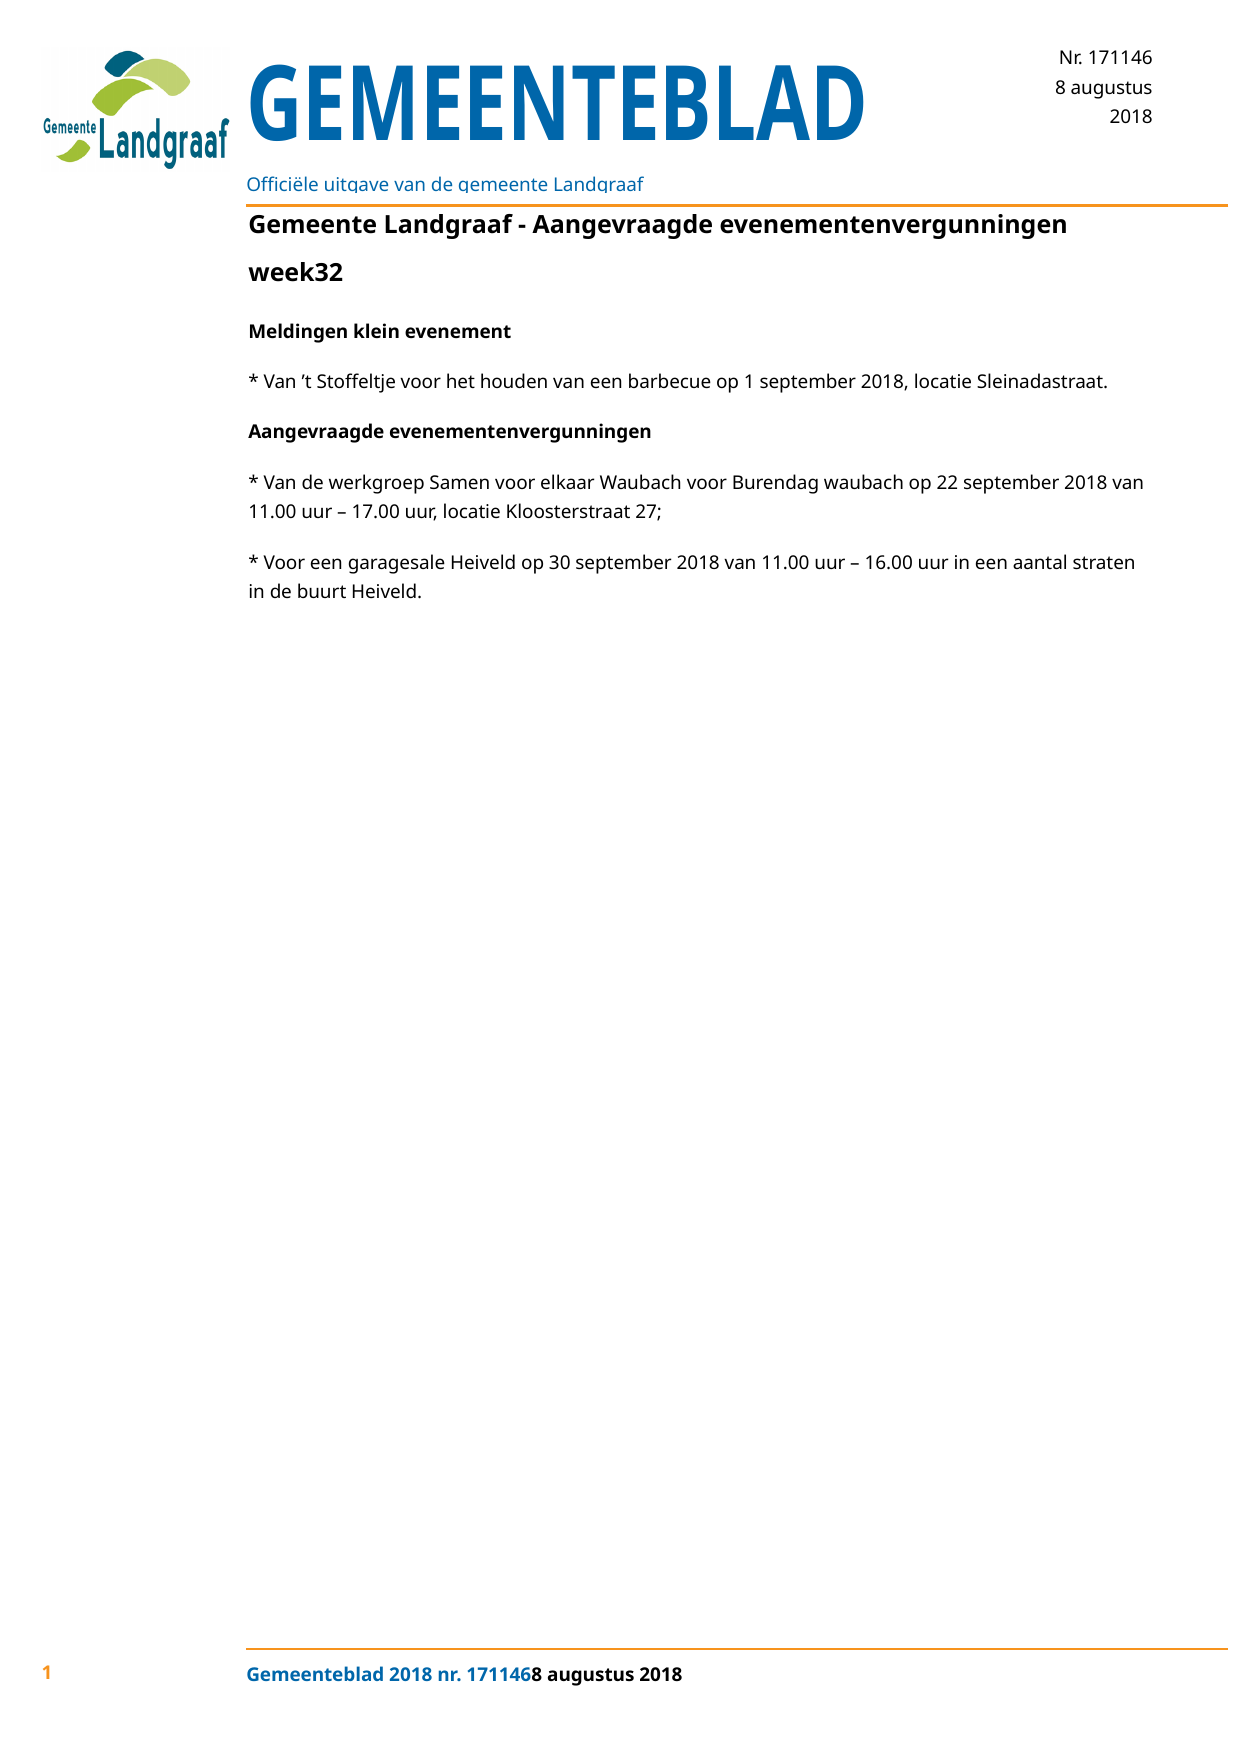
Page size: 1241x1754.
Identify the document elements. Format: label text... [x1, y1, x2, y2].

text Gemeente Landgraaf - Aangevraagde evenementenvergunningen week32 [248, 207, 1152, 288]
text Meldingen klein evenement [248, 318, 1152, 344]
text * Van de werkgroep Samen voor elkaar Waubach voor Burendag waubach op 22 september 2018 van 11.00 uur – 17.00 uur, locatie Kloosterstraat 27; [248, 469, 1152, 524]
text * Van ’t Stoffeltje voor het houden van een barbecue op 1 september 2018, locatie Sleinadastraat. [248, 368, 1152, 394]
picture [41, 47, 231, 172]
text Aangevraagde evenementenvergunningen [248, 419, 1152, 444]
text * Voor een garagesale Heiveld op 30 september 2018 van 11.00 uur – 16.00 uur in een aantal straten in de buurt Heiveld. [248, 549, 1152, 604]
